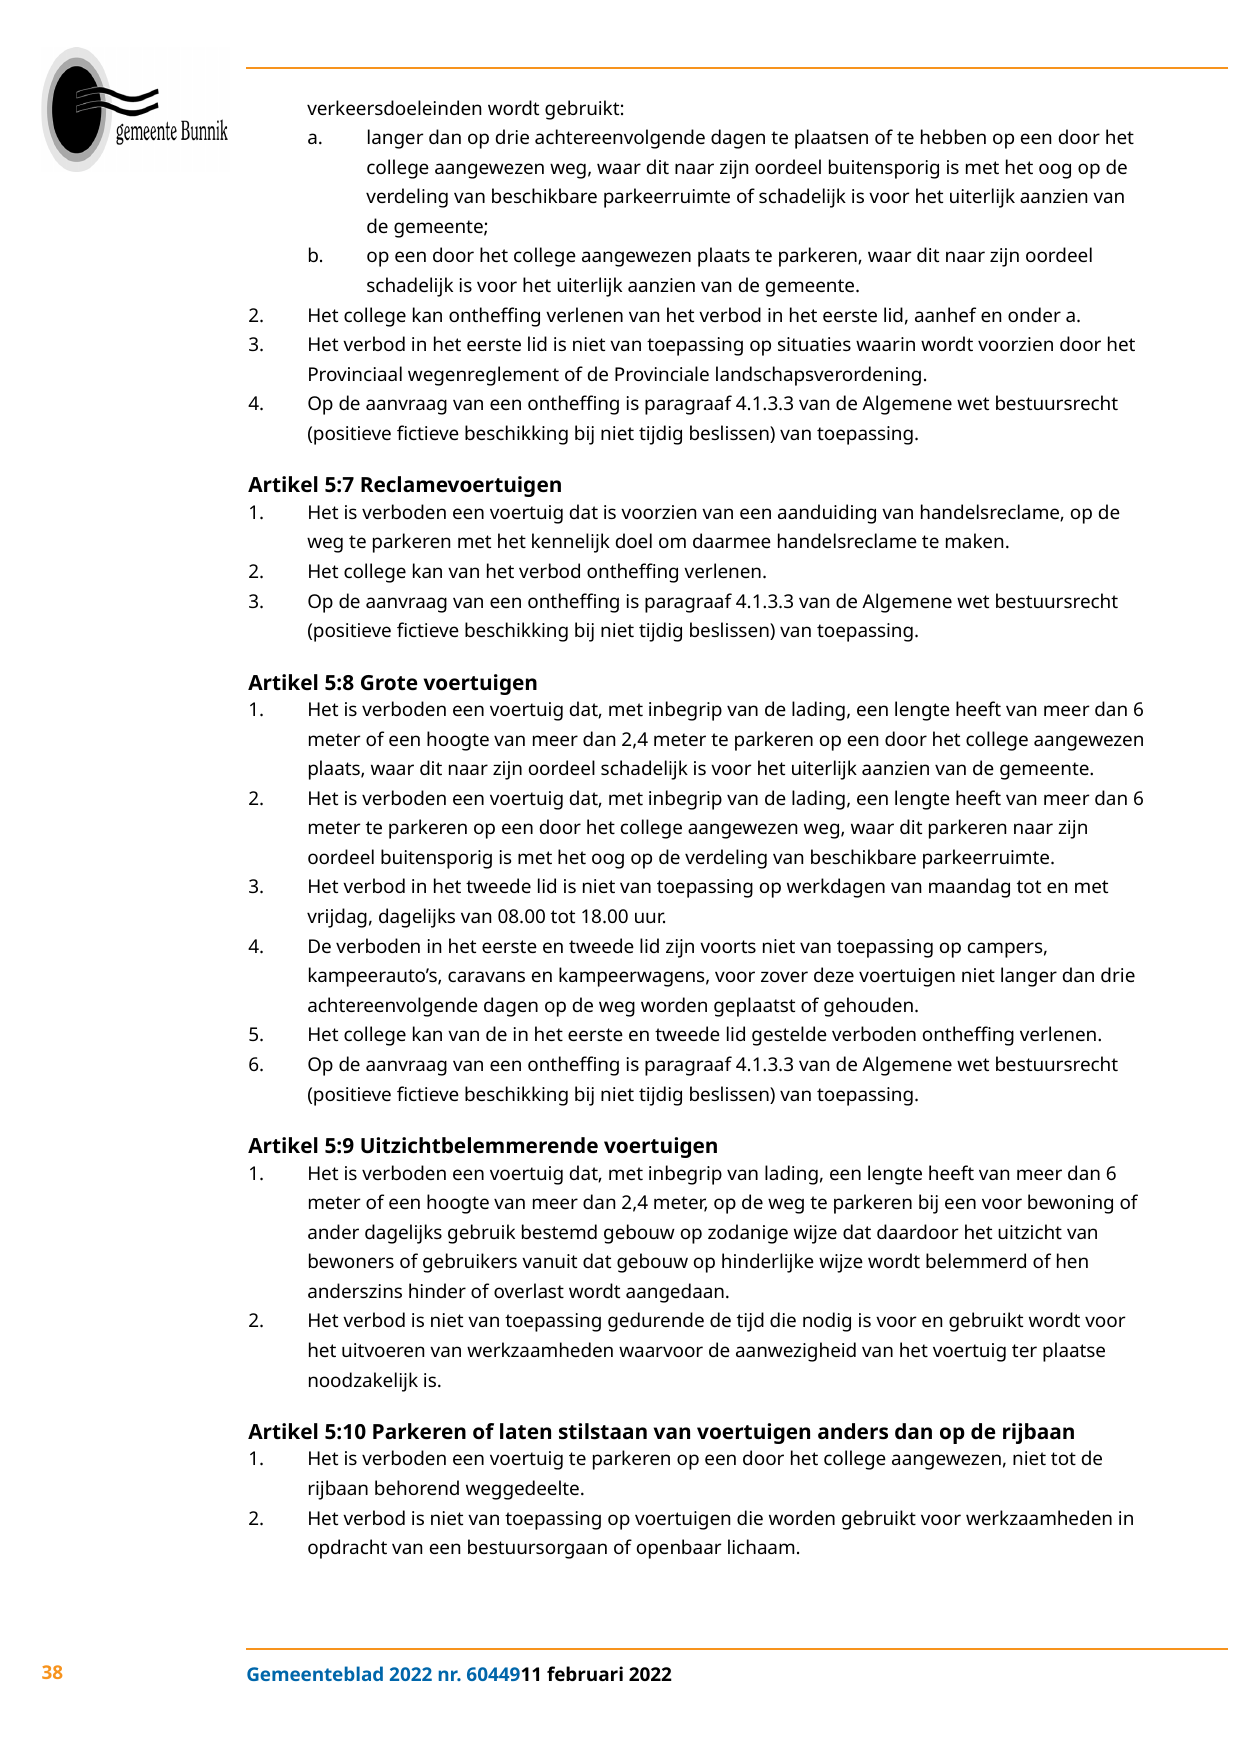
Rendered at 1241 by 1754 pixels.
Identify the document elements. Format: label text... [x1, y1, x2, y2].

list De verboden in het eerste en tweede lid zijn voorts niet van toepassing op campers, kampeerauto’s, caravans en kampeerwagens, voor zover deze voertuigen niet langer dan drie achtereenvolgende dagen op de weg worden geplaatst of gehouden. [248, 933, 1152, 1018]
list op een door het college aangewezen plaats te parkeren, waar dit naar zijn oordeel schadelijk is voor het uiterlijk aanzien van de gemeente. [307, 243, 1152, 298]
list Het verbod is niet van toepassing gedurende de tijd die nodig is voor en gebruikt wordt voor het uitvoeren van werkzaamheden waarvoor de aanwezigheid van het voertuig ter plaatse noodzakelijk is. [248, 1308, 1152, 1392]
text Artikel 5:10 Parkeren of laten stilstaan van voertuigen anders dan op de rijbaan [248, 1417, 1152, 1446]
list Op de aanvraag van een ontheffing is paragraaf 4.1.3.3 van de Algemene wet bestuursrecht (positieve fictieve beschikking bij niet tijdig beslissen) van toepassing. [248, 1051, 1152, 1107]
list Het is verboden een voertuig te parkeren op een door het college aangewezen, niet tot de rijbaan behorend weggedeelte. [248, 1446, 1152, 1501]
list Het is verboden een voertuig dat, met inbegrip van de lading, een lengte heeft van meer dan 6 meter te parkeren op een door het college aangewezen weg, waar dit parkeren naar zijn oordeel buitensporig is met het oog op de verdeling van beschikbare parkeerruimte. [248, 785, 1152, 870]
picture [41, 47, 231, 172]
list Het verbod is niet van toepassing op voertuigen die worden gebruikt voor werkzaamheden in opdracht van een bestuursorgaan of openbaar lichaam. [248, 1505, 1152, 1560]
list Het is verboden een voertuig dat is voorzien van een aanduiding van handelsreclame, op de weg te parkeren met het kennelijk doel om daarmee handelsreclame te maken. [248, 499, 1152, 554]
list langer dan op drie achtereenvolgende dagen te plaatsen of te hebben op een door het college aangewezen weg, waar dit naar zijn oordeel buitensporig is met het oog op de verdeling van beschikbare parkeerruimte of schadelijk is voor het uiterlijk aanzien van de gemeente; [307, 124, 1152, 239]
list Op de aanvraag van een ontheffing is paragraaf 4.1.3.3 van de Algemene wet bestuursrecht (positieve fictieve beschikking bij niet tijdig beslissen) van toepassing. [248, 391, 1152, 446]
list Het verbod in het tweede lid is niet van toepassing op werkdagen van maandag tot en met vrijdag, dagelijks van 08.00 tot 18.00 uur. [248, 874, 1152, 929]
list Het college kan ontheffing verlenen van het verbod in het eerste lid, aanhef en onder a. [248, 302, 1152, 328]
list Het college kan van de in het eerste en tweede lid gestelde verboden ontheffing verlenen. [248, 1022, 1152, 1047]
text Artikel 5:9 Uitzichtbelemmerende voertuigen [248, 1131, 1152, 1160]
list Het is verboden een voertuig dat, met inbegrip van lading, een lengte heeft van meer dan 6 meter of een hoogte van meer dan 2,4 meter, op de weg te parkeren bij een voor bewoning of ander dagelijks gebruik bestemd gebouw op zodanige wijze dat daardoor het uitzicht van bewoners of gebruikers vanuit dat gebouw op hinderlijke wijze wordt belemmerd of hen anderszins hinder of overlast wordt aangedaan. [248, 1160, 1152, 1304]
text Artikel 5:8 Grote voertuigen [248, 668, 1152, 696]
list Het college kan van het verbod ontheffing verlenen. [248, 558, 1152, 584]
list Het verbod in het eerste lid is niet van toepassing op situaties waarin wordt voorzien door het Provinciaal wegenreglement of de Provinciale landschapsverordening. [248, 331, 1152, 387]
list Op de aanvraag van een ontheffing is paragraaf 4.1.3.3 van de Algemene wet bestuursrecht (positieve fictieve beschikking bij niet tijdig beslissen) van toepassing. [248, 588, 1152, 643]
list Het is verboden een voertuig dat, met inbegrip van de lading, een lengte heeft van meer dan 6 meter of een hoogte van meer dan 2,4 meter te parkeren op een door het college aangewezen plaats, waar dit naar zijn oordeel schadelijk is voor het uiterlijk aanzien van de gemeente. [248, 696, 1152, 781]
list verkeersdoeleinden wordt gebruikt: [248, 95, 1152, 121]
text Artikel 5:7 Reclamevoertuigen [248, 471, 1152, 499]
